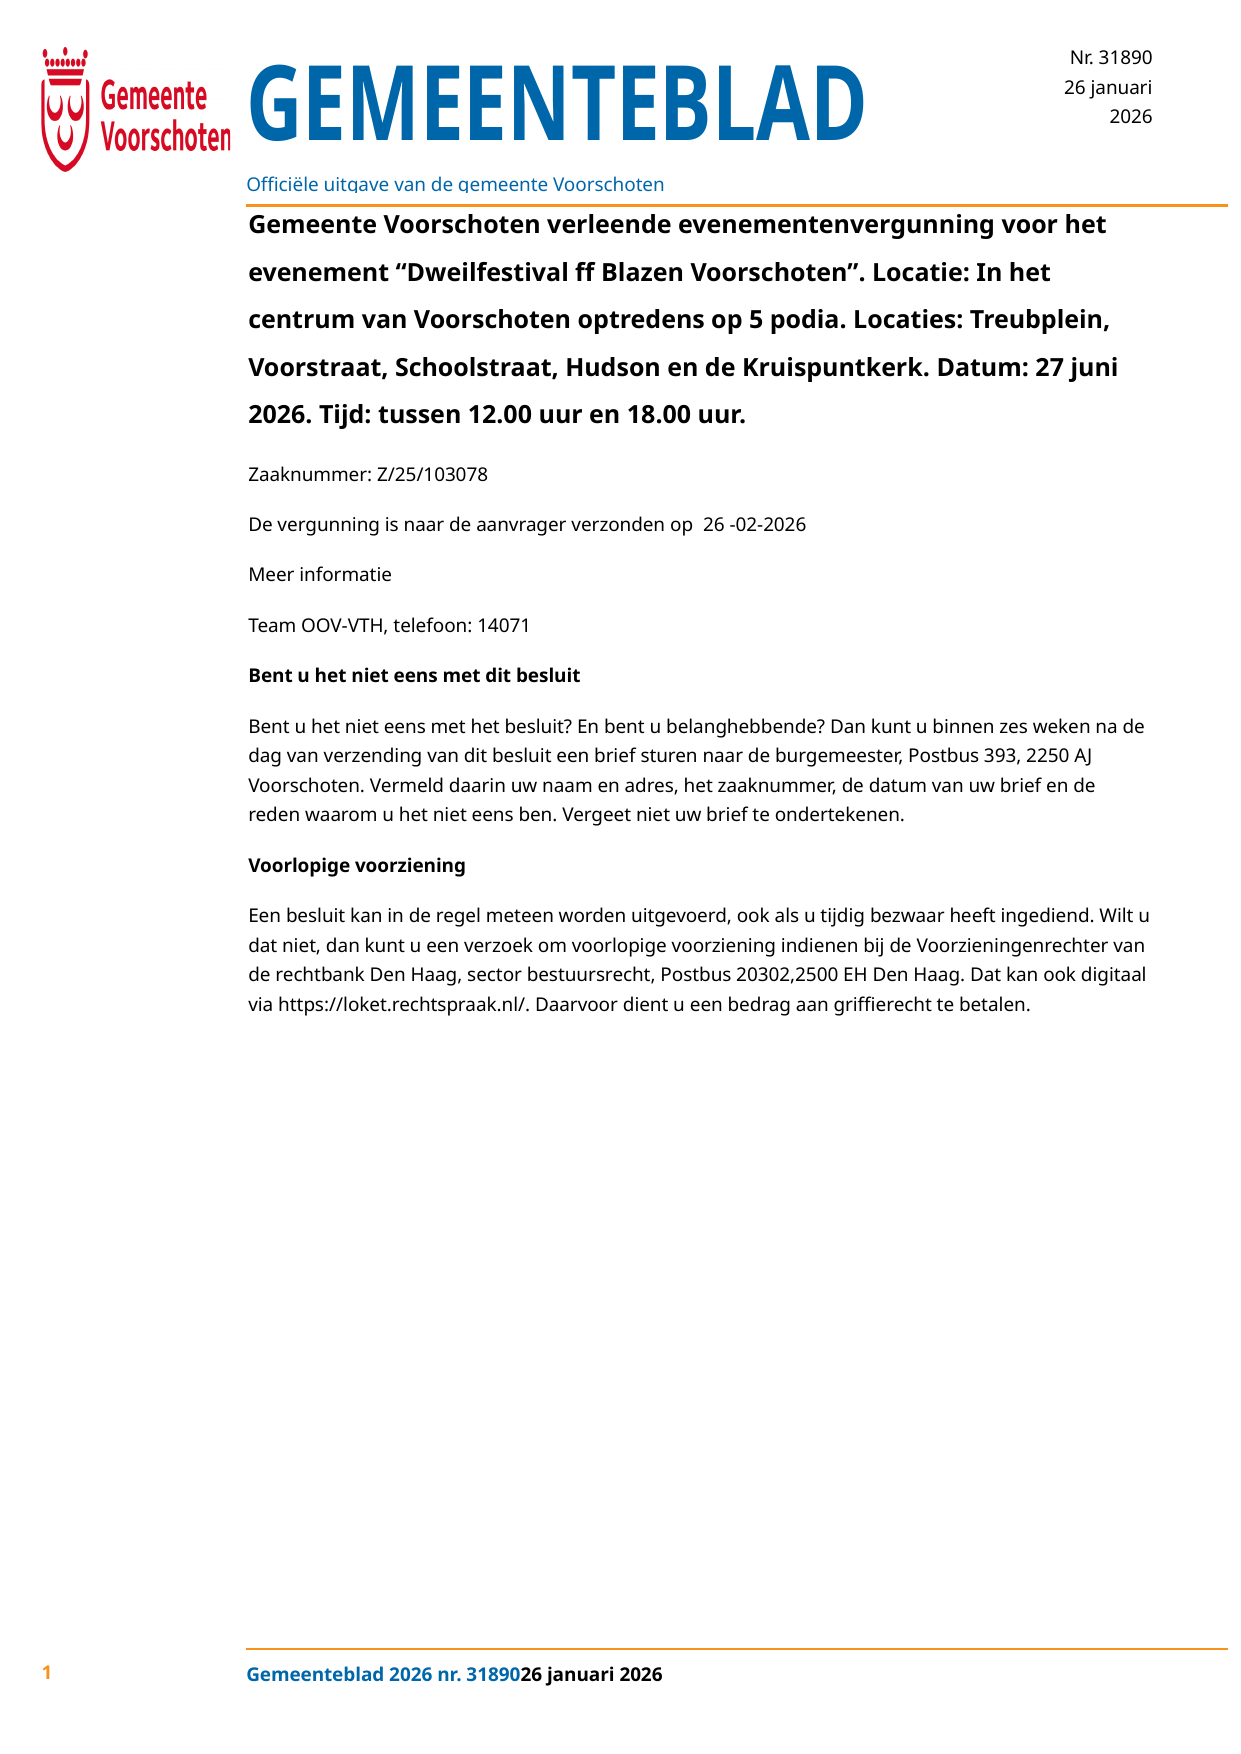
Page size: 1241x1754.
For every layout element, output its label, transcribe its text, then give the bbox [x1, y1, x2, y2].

text Zaaknummer: Z/25/103078 [248, 461, 1152, 486]
text Voorlopige voorziening [248, 852, 1152, 878]
text Een besluit kan in de regel meteen worden uitgevoerd, ook als u tijdig bezwaar heeft ingediend. Wilt u dat niet, dan kunt u een verzoek om voorlopige voorziening indienen bij de Voorzieningenrechter van de rechtbank Den Haag, sector bestuursrecht, Postbus 20302,2500 EH Den Haag. Dat kan ook digitaal via https://loket.rechtspraak.nl/. Daarvoor dient u een bedrag aan griffierecht te betalen. [248, 902, 1152, 1017]
text Gemeente Voorschoten verleende evenementenvergunning voor het evenement “Dweilfestival ff Blazen Voorschoten”. Locatie: In het centrum van Voorschoten optredens op 5 podia. Locaties: Treubplein, Voorstraat, Schoolstraat, Hudson en de Kruispuntkerk. Datum: 27 juni 2026. Tijd: tussen 12.00 uur en 18.00 uur. [248, 207, 1152, 431]
text De vergunning is naar de aanvrager verzonden op 26 -02-2026 [248, 511, 1152, 537]
text Team OOV-VTH, telefoon: 14071 [248, 612, 1152, 638]
picture [41, 47, 231, 172]
text Bent u het niet eens met het besluit? En bent u belanghebbende? Dan kunt u binnen zes weken na de dag van verzending van dit besluit een brief sturen naar de burgemeester, Postbus 393, 2250 AJ Voorschoten. Vermeld daarin uw naam en adres, het zaaknummer, de datum van uw brief en de reden waarom u het niet eens ben. Vergeet niet uw brief te ondertekenen. [248, 713, 1152, 827]
text Meer informatie [248, 562, 1152, 587]
text Bent u het niet eens met dit besluit [248, 662, 1152, 688]
